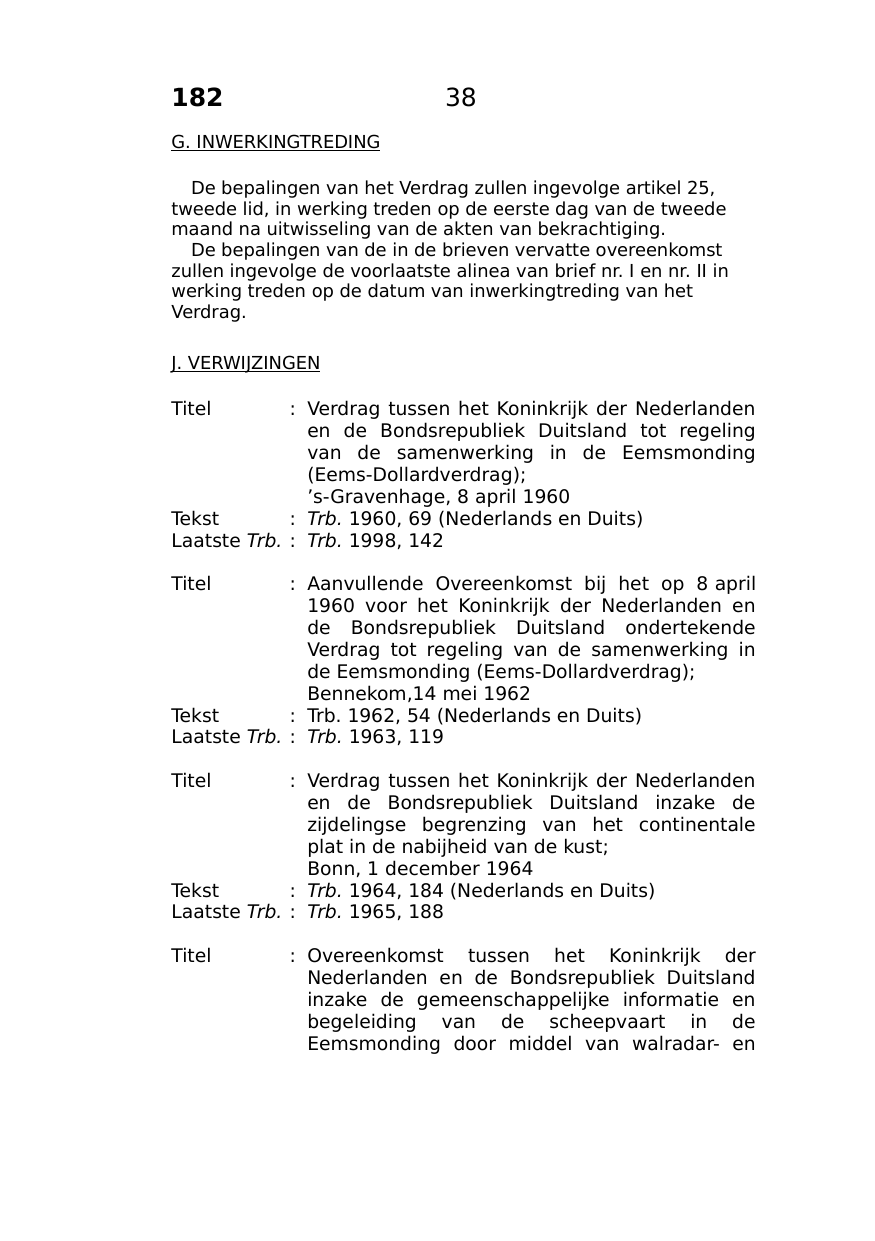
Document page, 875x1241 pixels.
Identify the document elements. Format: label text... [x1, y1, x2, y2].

table_cell : [289, 508, 307, 530]
table_cell [171, 552, 289, 573]
table_cell Titel [171, 945, 289, 1055]
table_cell Titel [171, 574, 289, 705]
table_cell [171, 749, 289, 770]
table_cell Trb. 1960, 69 (Nederlands en Duits) [307, 508, 756, 530]
table_header Verdrag tussen het Koninkrijk der Nederlanden en de Bondsrepubliek Duitsland tot regeling van de samenwerking in de Eemsmonding (Eems-Dollardverdrag); ’s-Gravenhage, 8 april 1960 [307, 399, 756, 508]
table_cell [289, 924, 307, 945]
table_cell Overeenkomst tussen het Koninkrijk der Nederlanden en de Bondsrepubliek Duitsland inzake de gemeenschappelijke informatie en begeleiding van de scheepvaart in de Eemsmonding door middel van walradar- en [307, 945, 756, 1055]
table_cell Trb. 1998, 142 [307, 530, 756, 552]
table_cell [307, 749, 756, 770]
table_cell : [289, 880, 307, 902]
subtitle G. INWERKINGTREDING [171, 132, 756, 153]
subtitle De bepalingen van het Verdrag zullen ingevolge artikel 25, tweede lid, in werking treden op de eerste dag van de tweede maand na uitwisseling van de akten van bekrachtiging. [171, 178, 756, 240]
table_cell Trb. 1965, 188 [307, 902, 756, 923]
table_cell Trb. 1964, 184 (Nederlands en Duits) [307, 880, 756, 902]
table_cell : [289, 727, 307, 748]
table_cell Titel [171, 770, 289, 880]
table_cell : [289, 574, 307, 705]
table_header : [289, 399, 307, 508]
table_cell [289, 749, 307, 770]
table_cell Trb. 1963, 119 [307, 727, 756, 748]
table_cell Laatste Trb. [171, 530, 289, 552]
table_cell Trb. 1962, 54 (Nederlands en Duits) [307, 705, 756, 727]
table_cell [307, 924, 756, 945]
table_cell [289, 552, 307, 573]
table_cell : [289, 705, 307, 727]
table_cell : [289, 530, 307, 552]
table_cell Tekst [171, 508, 289, 530]
table_cell Laatste Trb. [171, 727, 289, 748]
table_cell Aanvullende Overeenkomst bij het op 8 april 1960 voor het Koninkrijk der Nederlanden en de Bondsrepubliek Duitsland ondertekende Verdrag tot regeling van de samenwerking in de Eemsmonding (Eems-Dollardverdrag); Bennekom,14 mei 1962 [307, 574, 756, 705]
table_cell : [289, 770, 307, 880]
subtitle J. VERWIJZINGEN [171, 353, 756, 373]
table_header Titel [171, 399, 289, 508]
subtitle De bepalingen van de in de brieven vervatte overeenkomst zullen ingevolge de voorlaatste alinea van brief nr. I en nr. II in werking treden op de datum van inwerkingtreding van het Verdrag. [171, 240, 756, 323]
table_cell Verdrag tussen het Koninkrijk der Nederlanden en de Bondsrepubliek Duitsland inzake de zijdelingse begrenzing van het continentale plat in de nabijheid van de kust; Bonn, 1 december 1964 [307, 770, 756, 880]
table_cell : [289, 945, 307, 1055]
table_cell : [289, 902, 307, 923]
table_cell Tekst [171, 705, 289, 727]
table_cell [171, 924, 289, 945]
table_cell Tekst [171, 880, 289, 902]
table_cell [307, 552, 756, 573]
table_cell Laatste Trb. [171, 902, 289, 923]
